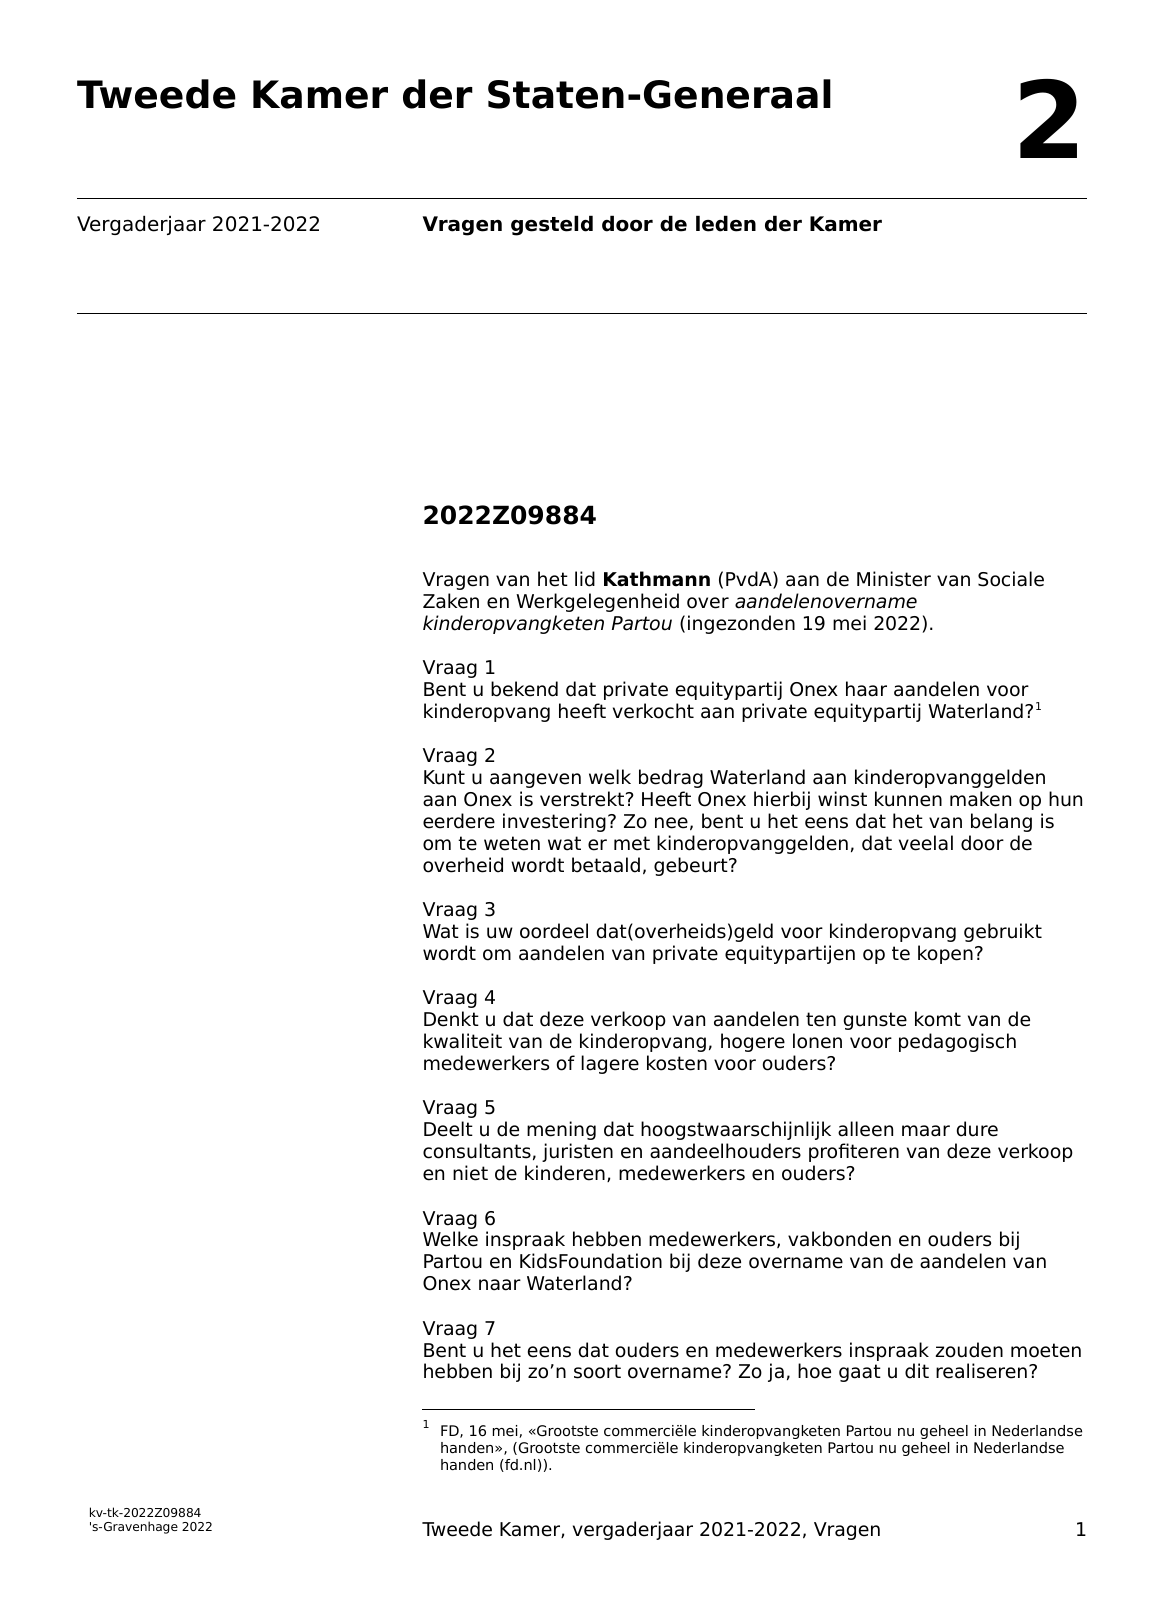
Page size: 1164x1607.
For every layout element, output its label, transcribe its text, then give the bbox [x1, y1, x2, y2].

text Vraag 4 [422, 987, 1087, 1009]
text Bent u bekend dat private equitypartij Onex haar aandelen voor kinderopvang heeft verkocht aan private equitypartij Waterland? [422, 679, 1087, 723]
text Welke inspraak hebben medewerkers, vakbonden en ouders bij Partou en KidsFoundation bij deze overname van de aandelen van Onex naar Waterland? [422, 1229, 1087, 1295]
text Kunt u aangeven welk bedrag Waterland aan kinderopvanggelden aan Onex is verstrekt? Heeft Onex hierbij winst kunnen maken op hun eerdere investering? Zo nee, bent u het eens dat het van belang is om te weten wat er met kinderopvanggelden, dat veelal door de overheid wordt betaald, gebeurt? [422, 767, 1087, 877]
text FD, 16 mei, «Grootste commerciële kinderopvangketen Partou nu geheel in Nederlandse handen», (Grootste commerciële kinderopvangketen Partou nu geheel in Nederlandse handen (fd.nl)). [422, 1418, 1087, 1474]
table_header 2 [886, 59, 1087, 198]
text Vraag 2 [422, 745, 1087, 767]
table_cell Vergaderjaar 2021-2022 [77, 199, 422, 313]
text kv-tk-2022Z09884 [88, 1506, 323, 1520]
text Wat is uw oordeel dat(overheids)geld voor kinderopvang gebruikt wordt om aandelen van private equitypartijen op te kopen? [422, 921, 1087, 965]
text Vragen van het lid Kathmann (PvdA) aan de Minister van Sociale Zaken en Werkgelegenheid over aandelenovername kinderopvangketen Partou (ingezonden 19 mei 2022). [422, 569, 1087, 635]
text Vraag 3 [422, 899, 1087, 921]
text 's-Gravenhage 2022 [88, 1520, 323, 1534]
text Vraag 7 [422, 1317, 1087, 1339]
text 2022Z09884 [422, 501, 1087, 531]
table_cell Vragen gesteld door de leden der Kamer [422, 199, 1087, 313]
text Bent u het eens dat ouders en medewerkers inspraak zouden moeten hebben bij zo’n soort overname? Zo ja, hoe gaat u dit realiseren? [422, 1339, 1087, 1383]
text Vraag 5 [422, 1097, 1087, 1119]
text Vraag 1 [422, 657, 1087, 679]
text Vraag 6 [422, 1207, 1087, 1229]
table_header Tweede Kamer der Staten-Generaal [77, 59, 886, 198]
text Denkt u dat deze verkoop van aandelen ten gunste komt van de kwaliteit van de kinderopvang, hogere lonen voor pedagogisch medewerkers of lagere kosten voor ouders? [422, 1009, 1087, 1075]
text Deelt u de mening dat hoogstwaarschijnlijk alleen maar dure consultants, juristen en aandeelhouders profiteren van deze verkoop en niet de kinderen, medewerkers en ouders? [422, 1119, 1087, 1185]
